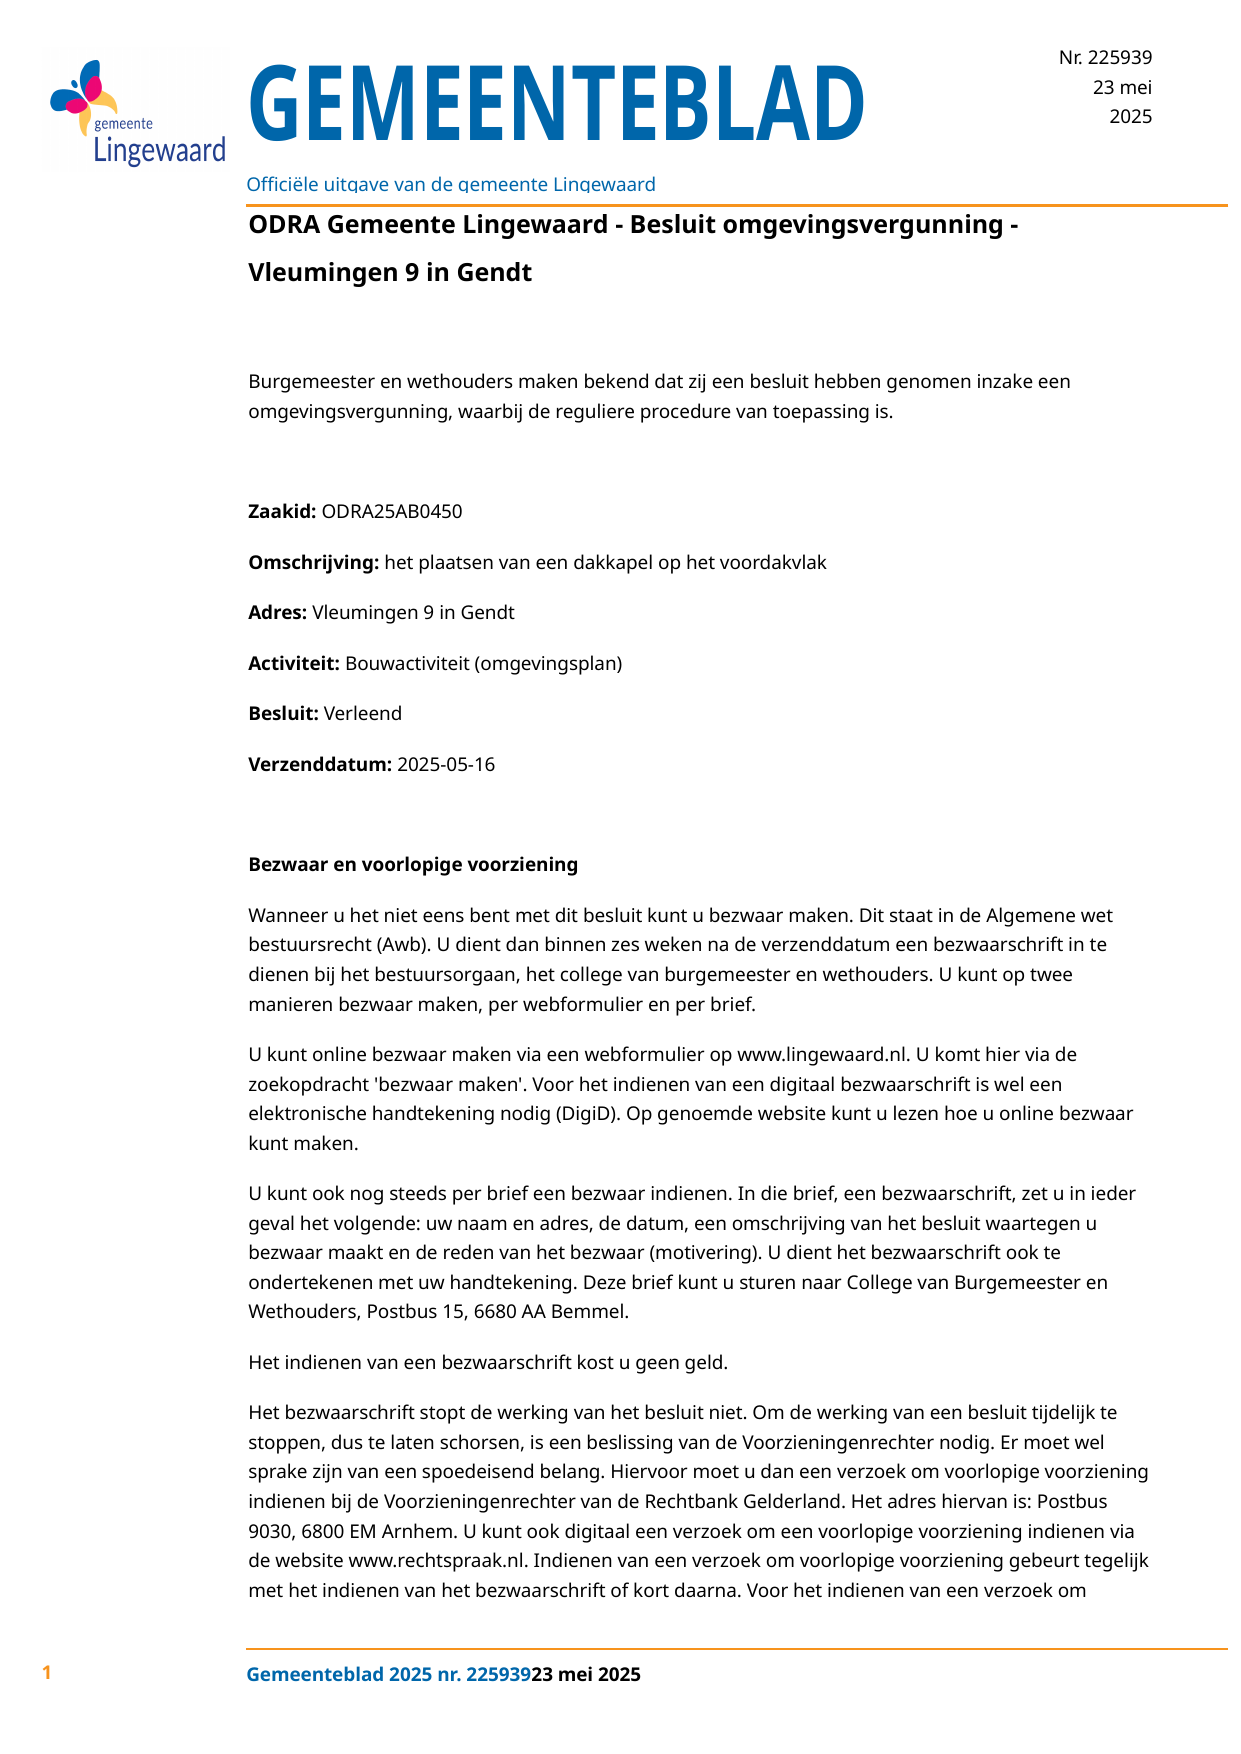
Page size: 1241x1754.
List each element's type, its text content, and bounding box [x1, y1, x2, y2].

picture [41, 47, 231, 172]
text Het bezwaarschrift stopt de werking van het besluit niet. Om de werking van een besluit tijdelijk te stoppen, dus te laten schorsen, is een beslissing van de Voorzieningenrechter nodig. Er moet wel sprake zijn van een spoedeisend belang. Hiervoor moet u dan een verzoek om voorlopige voorziening indienen bij de Voorzieningenrechter van de Rechtbank Gelderland. Het adres hiervan is: Postbus 9030, 6800 EM Arnhem. U kunt ook digitaal een verzoek om een voorlopige voorziening indienen via de website www.rechtspraak.nl. Indienen van een verzoek om voorlopige voorziening gebeurt tegelijk met het indienen van het bezwaarschrift of kort daarna. Voor het indienen van een verzoek om [248, 1399, 1152, 1603]
text Burgemeester en wethouders maken bekend dat zij een besluit hebben genomen inzake een omgevingsvergunning, waarbij de reguliere procedure van toepassing is. [248, 368, 1152, 424]
text Omschrijving: het plaatsen van een dakkapel op het voordakvlak [248, 549, 1152, 575]
text Besluit: Verleend [248, 700, 1152, 726]
text U kunt online bezwaar maken via een webformulier op www.lingewaard.nl. U komt hier via de zoekopdracht 'bezwaar maken'. Voor het indienen van een digitaal bezwaarschrift is wel een elektronische handtekening nodig (DigiD). Op genoemde website kunt u lezen hoe u online bezwaar kunt maken. [248, 1041, 1152, 1156]
text Bezwaar en voorlopige voorziening [248, 852, 1152, 877]
text Adres: Vleumingen 9 in Gendt [248, 599, 1152, 625]
text U kunt ook nog steeds per brief een bezwaar indienen. In die brief, een bezwaarschrift, zet u in ieder geval het volgende: uw naam en adres, de datum, een omschrijving van het besluit waartegen u bezwaar maakt en de reden van het bezwaar (motivering). U dient het bezwaarschrift ook te ondertekenen met uw handtekening. Deze brief kunt u sturen naar College van Burgemeester en Wethouders, Postbus 15, 6680 AA Bemmel. [248, 1180, 1152, 1324]
text Activiteit: Bouwactiviteit (omgevingsplan) [248, 650, 1152, 676]
text ODRA Gemeente Lingewaard - Besluit omgevingsvergunning - Vleumingen 9 in Gendt [248, 207, 1152, 288]
text Wanneer u het niet eens bent met dit besluit kunt u bezwaar maken. Dit staat in de Algemene wet bestuursrecht (Awb). U dient dan binnen zes weken na de verzenddatum een bezwaarschrift in te dienen bij het bestuursorgaan, het college van burgemeester en wethouders. U kunt op twee manieren bezwaar maken, per webformulier en per brief. [248, 902, 1152, 1017]
text Verzenddatum: 2025-05-16 [248, 751, 1152, 777]
text Zaakid: ODRA25AB0450 [248, 499, 1152, 524]
text Het indienen van een bezwaarschrift kost u geen geld. [248, 1349, 1152, 1375]
